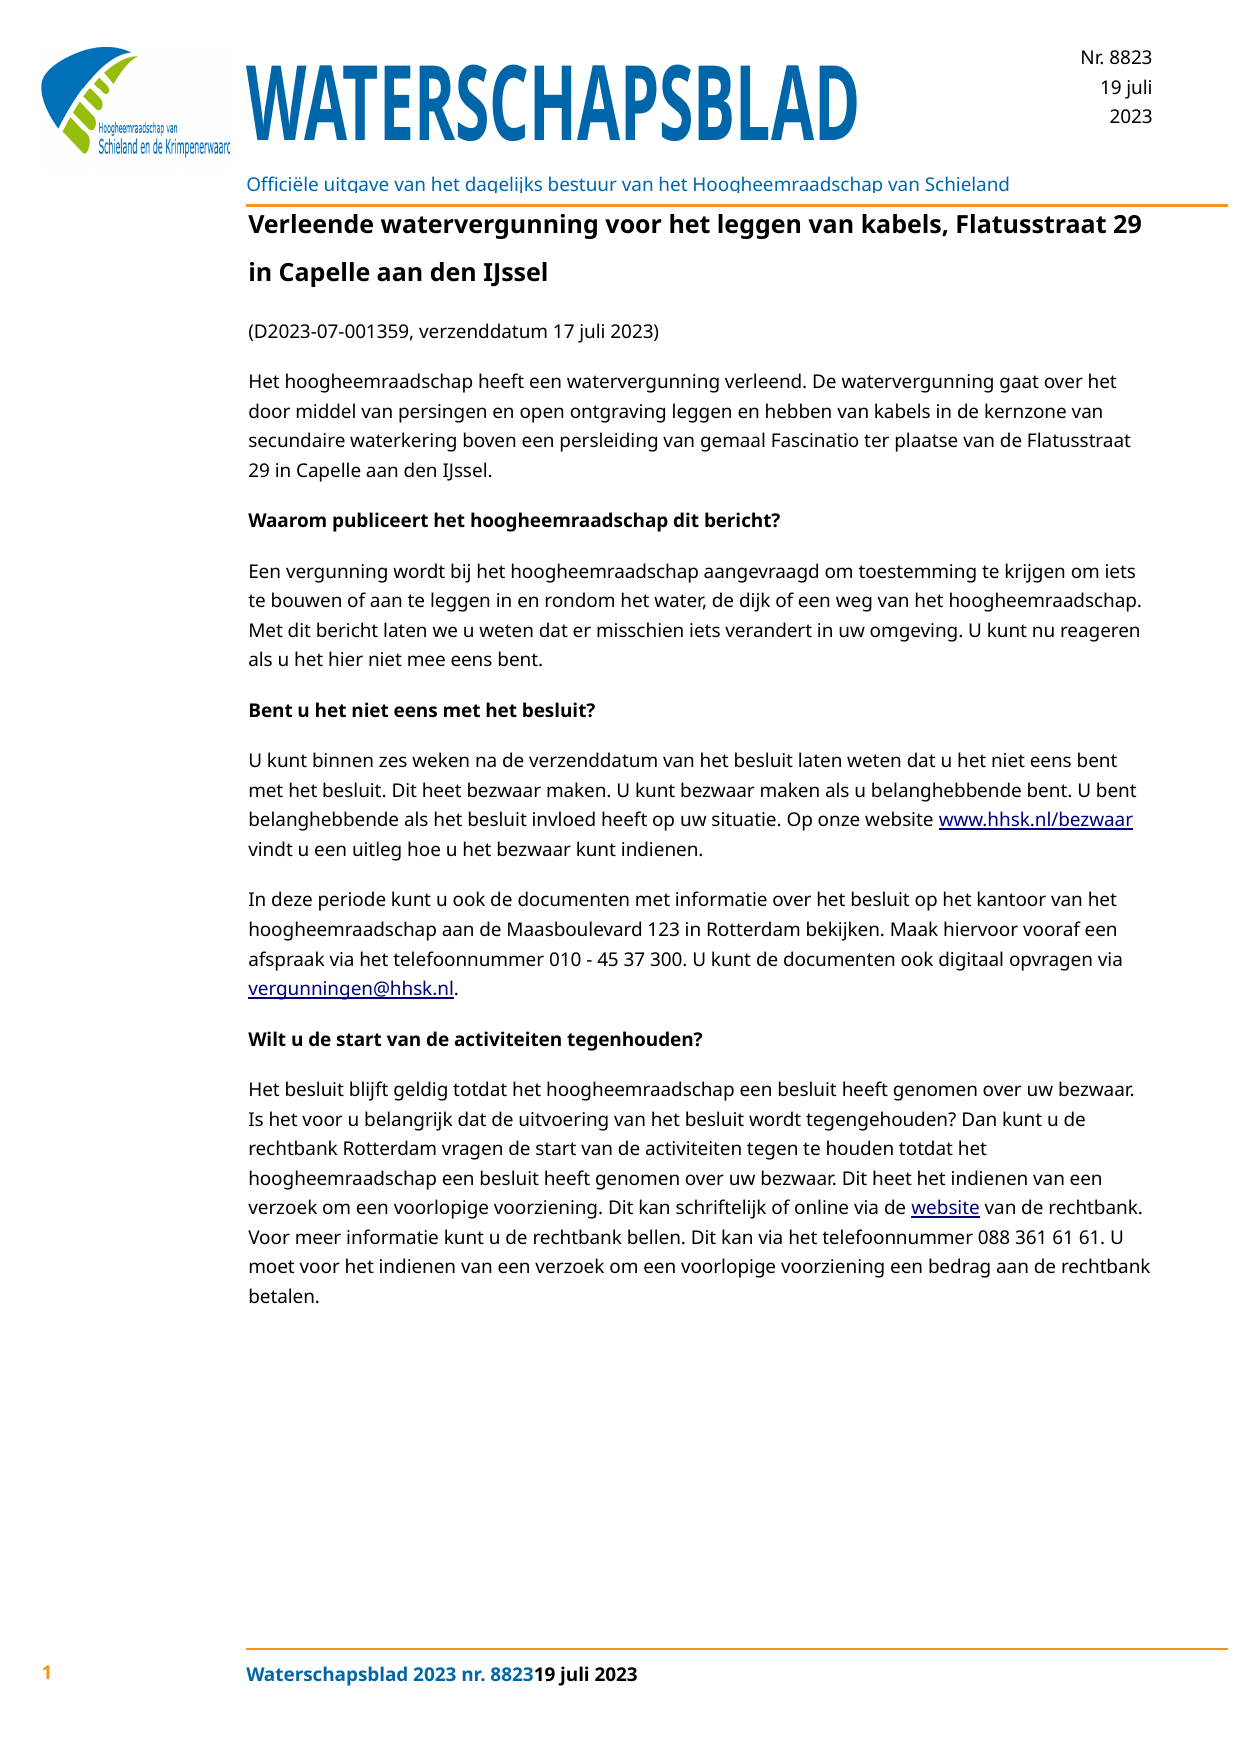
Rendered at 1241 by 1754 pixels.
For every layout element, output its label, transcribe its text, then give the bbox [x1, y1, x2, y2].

text Het hoogheemraadschap heeft een watervergunning verleend. De watervergunning gaat over het door middel van persingen en open ontgraving leggen en hebben van kabels in de kernzone van secundaire waterkering boven een persleiding van gemaal Fascinatio ter plaatse van de Flatusstraat 29 in Capelle aan den IJssel. [248, 368, 1152, 483]
text Verleende watervergunning voor het leggen van kabels, Flatusstraat 29 in Capelle aan den IJssel [248, 207, 1152, 288]
text (D2023-07-001359, verzenddatum 17 juli 2023) [248, 318, 1152, 344]
text In deze periode kunt u ook de documenten met informatie over het besluit op het kantoor van het hoogheemraadschap aan de Maasboulevard 123 in Rotterdam bekijken. Maak hiervoor vooraf een afspraak via het telefoonnummer 010 - 45 37 300. U kunt de documenten ook digitaal opvragen via vergunningen@hhsk.nl. [248, 887, 1152, 1001]
text Een vergunning wordt bij het hoogheemraadschap aangevraagd om toestemming te krijgen om iets te bouwen of aan te leggen in en rondom het water, de dijk of een weg van het hoogheemraadschap. Met dit bericht laten we u weten dat er misschien iets verandert in uw omgeving. U kunt nu reageren als u het hier niet mee eens bent. [248, 558, 1152, 672]
text Wilt u de start van de activiteiten tegenhouden? [248, 1026, 1152, 1052]
picture [41, 47, 231, 172]
text Waarom publiceert het hoogheemraadschap dit bericht? [248, 507, 1152, 533]
text Bent u het niet eens met het besluit? [248, 697, 1152, 723]
text Het besluit blijft geldig totdat het hoogheemraadschap een besluit heeft genomen over uw bezwaar. Is het voor u belangrijk dat de uitvoering van het besluit wordt tegengehouden? Dan kunt u de rechtbank Rotterdam vragen de start van de activiteiten tegen te houden totdat het hoogheemraadschap een besluit heeft genomen over uw bezwaar. Dit heet het indienen van een verzoek om een voorlopige voorziening. Dit kan schriftelijk of online via de website van de rechtbank. Voor meer informatie kunt u de rechtbank bellen. Dit kan via het telefoonnummer 088 361 61 61. U moet voor het indienen van een verzoek om een voorlopige voorziening een bedrag aan de rechtbank betalen. [248, 1076, 1152, 1309]
text U kunt binnen zes weken na de verzenddatum van het besluit laten weten dat u het niet eens bent met het besluit. Dit heet bezwaar maken. U kunt bezwaar maken als u belanghebbende bent. U bent belanghebbende als het besluit invloed heeft op uw situatie. Op onze website www.hhsk.nl/bezwaar vindt u een uitleg hoe u het bezwaar kunt indienen. [248, 747, 1152, 862]
